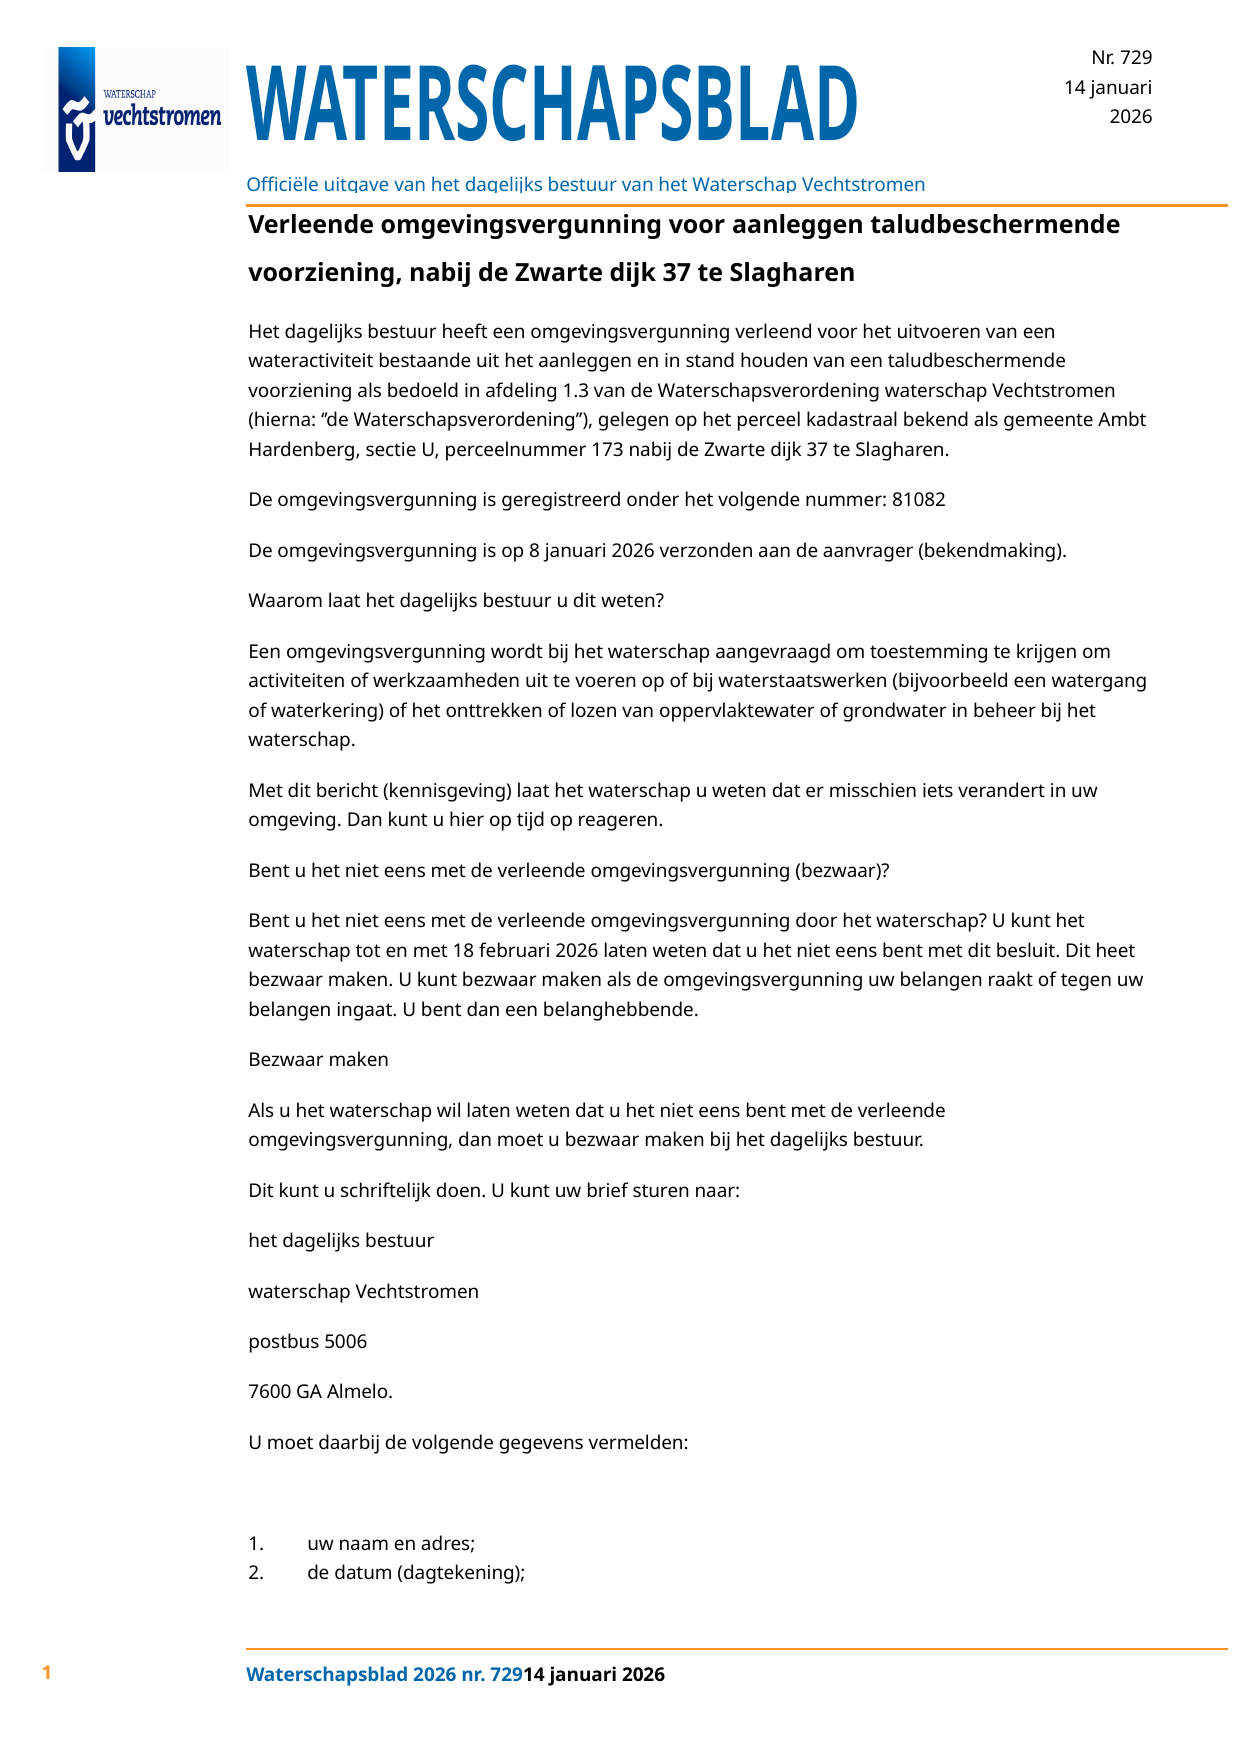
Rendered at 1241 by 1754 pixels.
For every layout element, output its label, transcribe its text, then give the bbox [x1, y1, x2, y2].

text 7600 GA Almelo. [248, 1379, 1152, 1404]
text het dagelijks bestuur [248, 1227, 1152, 1253]
text De omgevingsvergunning is geregistreerd onder het volgende nummer: 81082 [248, 487, 1152, 512]
text Bent u het niet eens met de verleende omgevingsvergunning door het waterschap? U kunt het waterschap tot en met 18 februari 2026 laten weten dat u het niet eens bent met dit besluit. Dit heet bezwaar maken. U kunt bezwaar maken als de omgevingsvergunning uw belangen raakt of tegen uw belangen ingaat. U bent dan een belanghebbende. [248, 907, 1152, 1022]
text De omgevingsvergunning is op 8 januari 2026 verzonden aan de aanvrager (bekendmaking). [248, 537, 1152, 563]
text Het dagelijks bestuur heeft een omgevingsvergunning verleend voor het uitvoeren van een wateractiviteit bestaande uit het aanleggen en in stand houden van een taludbeschermende voorziening als bedoeld in afdeling 1.3 van de Waterschapsverordening waterschap Vechtstromen (hierna: ‘’de Waterschapsverordening’’), gelegen op het perceel kadastraal bekend als gemeente Ambt Hardenberg, sectie U, perceelnummer 173 nabij de Zwarte dijk 37 te Slagharen. [248, 318, 1152, 462]
text waterschap Vechtstromen [248, 1278, 1152, 1304]
text Met dit bericht (kennisgeving) laat het waterschap u weten dat er misschien iets verandert in uw omgeving. Dan kunt u hier op tijd op reageren. [248, 777, 1152, 832]
text postbus 5006 [248, 1328, 1152, 1354]
text Bezwaar maken [248, 1047, 1152, 1072]
text Verleende omgevingsvergunning voor aanleggen taludbeschermende voorziening, nabij de Zwarte dijk 37 te Slagharen [248, 207, 1152, 288]
list de datum (dagtekening); [248, 1559, 1152, 1585]
text Als u het waterschap wil laten weten dat u het niet eens bent met de verleende omgevingsvergunning, dan moet u bezwaar maken bij het dagelijks bestuur. [248, 1097, 1152, 1152]
text Een omgevingsvergunning wordt bij het waterschap aangevraagd om toestemming te krijgen om activiteiten of werkzaamheden uit te voeren op of bij waterstaatswerken (bijvoorbeeld een watergang of waterkering) of het onttrekken of lozen van oppervlaktewater of grondwater in beheer bij het waterschap. [248, 638, 1152, 752]
text U moet daarbij de volgende gegevens vermelden: [248, 1429, 1152, 1455]
text Dit kunt u schriftelijk doen. U kunt uw brief sturen naar: [248, 1177, 1152, 1203]
text Bent u het niet eens met de verleende omgevingsvergunning (bezwaar)? [248, 857, 1152, 883]
picture [41, 47, 231, 172]
text Waarom laat het dagelijks bestuur u dit weten? [248, 587, 1152, 613]
list uw naam en adres; [248, 1530, 1152, 1556]
